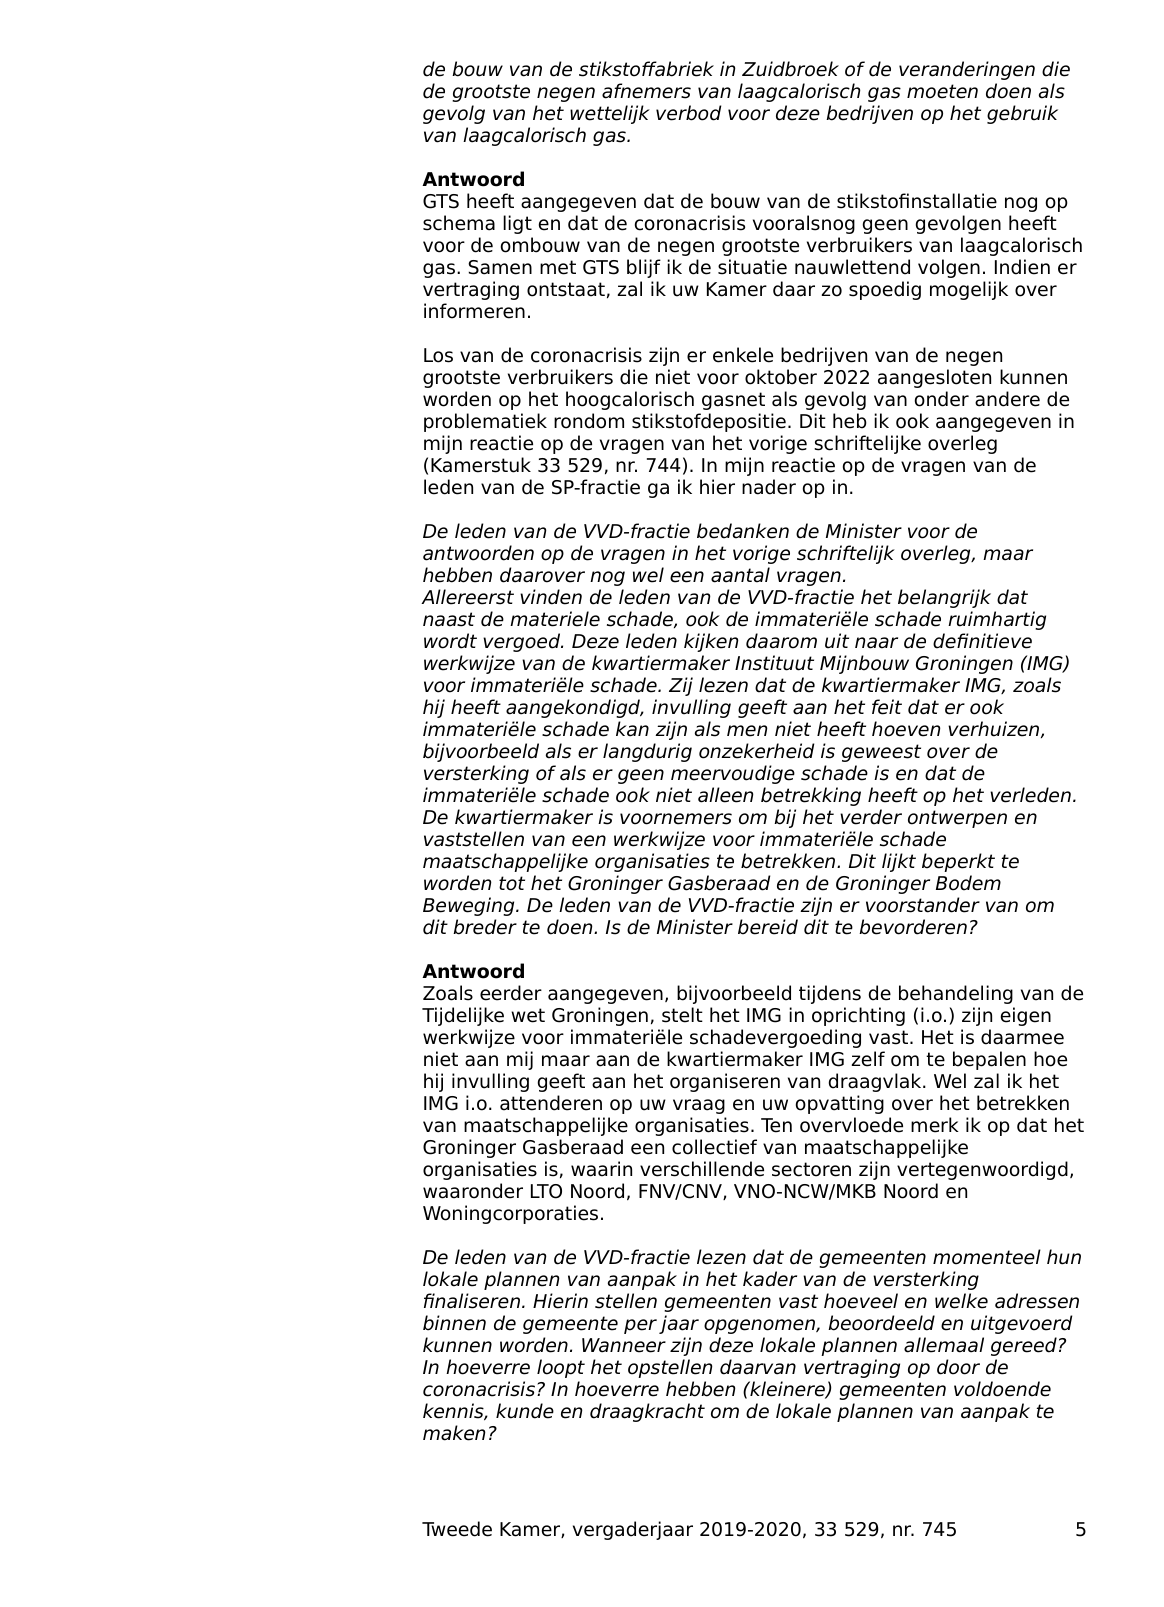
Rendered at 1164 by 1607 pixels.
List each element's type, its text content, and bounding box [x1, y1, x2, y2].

subtitle Antwoord [422, 169, 1087, 191]
text De leden van de VVD-fractie lezen dat de gemeenten momenteel hun lokale plannen van aanpak in het kader van de versterking finaliseren. Hierin stellen gemeenten vast hoeveel en welke adressen binnen de gemeente per jaar opgenomen, beoordeeld en uitgevoerd kunnen worden. Wanneer zijn deze lokale plannen allemaal gereed? In hoeverre loopt het opstellen daarvan vertraging op door de coronacrisis? In hoeverre hebben (kleinere) gemeenten voldoende kennis, kunde en draagkracht om de lokale plannen van aanpak te maken? [422, 1247, 1087, 1445]
text Allereerst vinden de leden van de VVD-fractie het belangrijk dat naast de materiele schade, ook de immateriële schade ruimhartig wordt vergoed. Deze leden kijken daarom uit naar de definitieve werkwijze van de kwartiermaker Instituut Mijnbouw Groningen (IMG) voor immateriële schade. Zij lezen dat de kwartiermaker IMG, zoals hij heeft aangekondigd, invulling geeft aan het feit dat er ook immateriële schade kan zijn als men niet heeft hoeven verhuizen, bijvoorbeeld als er langdurig onzekerheid is geweest over de versterking of als er geen meervoudige schade is en dat de immateriële schade ook niet alleen betrekking heeft op het verleden. De kwartiermaker is voornemers om bij het verder ontwerpen en vaststellen van een werkwijze voor immateriële schade maatschappelijke organisaties te betrekken. Dit lijkt beperkt te worden tot het Groninger Gasberaad en de Groninger Bodem Beweging. De leden van de VVD-fractie zijn er voorstander van om dit breder te doen. Is de Minister bereid dit te bevorderen? [422, 587, 1087, 939]
text de bouw van de stikstoffabriek in Zuidbroek of de veranderingen die de grootste negen afnemers van laagcalorisch gas moeten doen als gevolg van het wettelijk verbod voor deze bedrijven op het gebruik van laagcalorisch gas. [422, 59, 1087, 147]
text De leden van de VVD-fractie bedanken de Minister voor de antwoorden op de vragen in het vorige schriftelijk overleg, maar hebben daarover nog wel een aantal vragen. [422, 521, 1087, 587]
text GTS heeft aangegeven dat de bouw van de stikstofinstallatie nog op schema ligt en dat de coronacrisis vooralsnog geen gevolgen heeft voor de ombouw van de negen grootste verbruikers van laagcalorisch gas. Samen met GTS blijf ik de situatie nauwlettend volgen. Indien er vertraging ontstaat, zal ik uw Kamer daar zo spoedig mogelijk over informeren. [422, 191, 1087, 323]
text Zoals eerder aangegeven, bijvoorbeeld tijdens de behandeling van de Tijdelijke wet Groningen, stelt het IMG in oprichting (i.o.) zijn eigen werkwijze voor immateriële schadevergoeding vast. Het is daarmee niet aan mij maar aan de kwartiermaker IMG zelf om te bepalen hoe hij invulling geeft aan het organiseren van draagvlak. Wel zal ik het IMG i.o. attenderen op uw vraag en uw opvatting over het betrekken van maatschappelijke organisaties. Ten overvloede merk ik op dat het Groninger Gasberaad een collectief van maatschappelijke organisaties is, waarin verschillende sectoren zijn vertegenwoordigd, waaronder LTO Noord, FNV/CNV, VNO-NCW/MKB Noord en Woningcorporaties. [422, 983, 1087, 1225]
subtitle Antwoord [422, 961, 1087, 983]
text Los van de coronacrisis zijn er enkele bedrijven van de negen grootste verbruikers die niet voor oktober 2022 aangesloten kunnen worden op het hoogcalorisch gasnet als gevolg van onder andere de problematiek rondom stikstofdepositie. Dit heb ik ook aangegeven in mijn reactie op de vragen van het vorige schriftelijke overleg (Kamerstuk 33 529, nr. 744). In mijn reactie op de vragen van de leden van de SP-fractie ga ik hier nader op in. [422, 345, 1087, 499]
